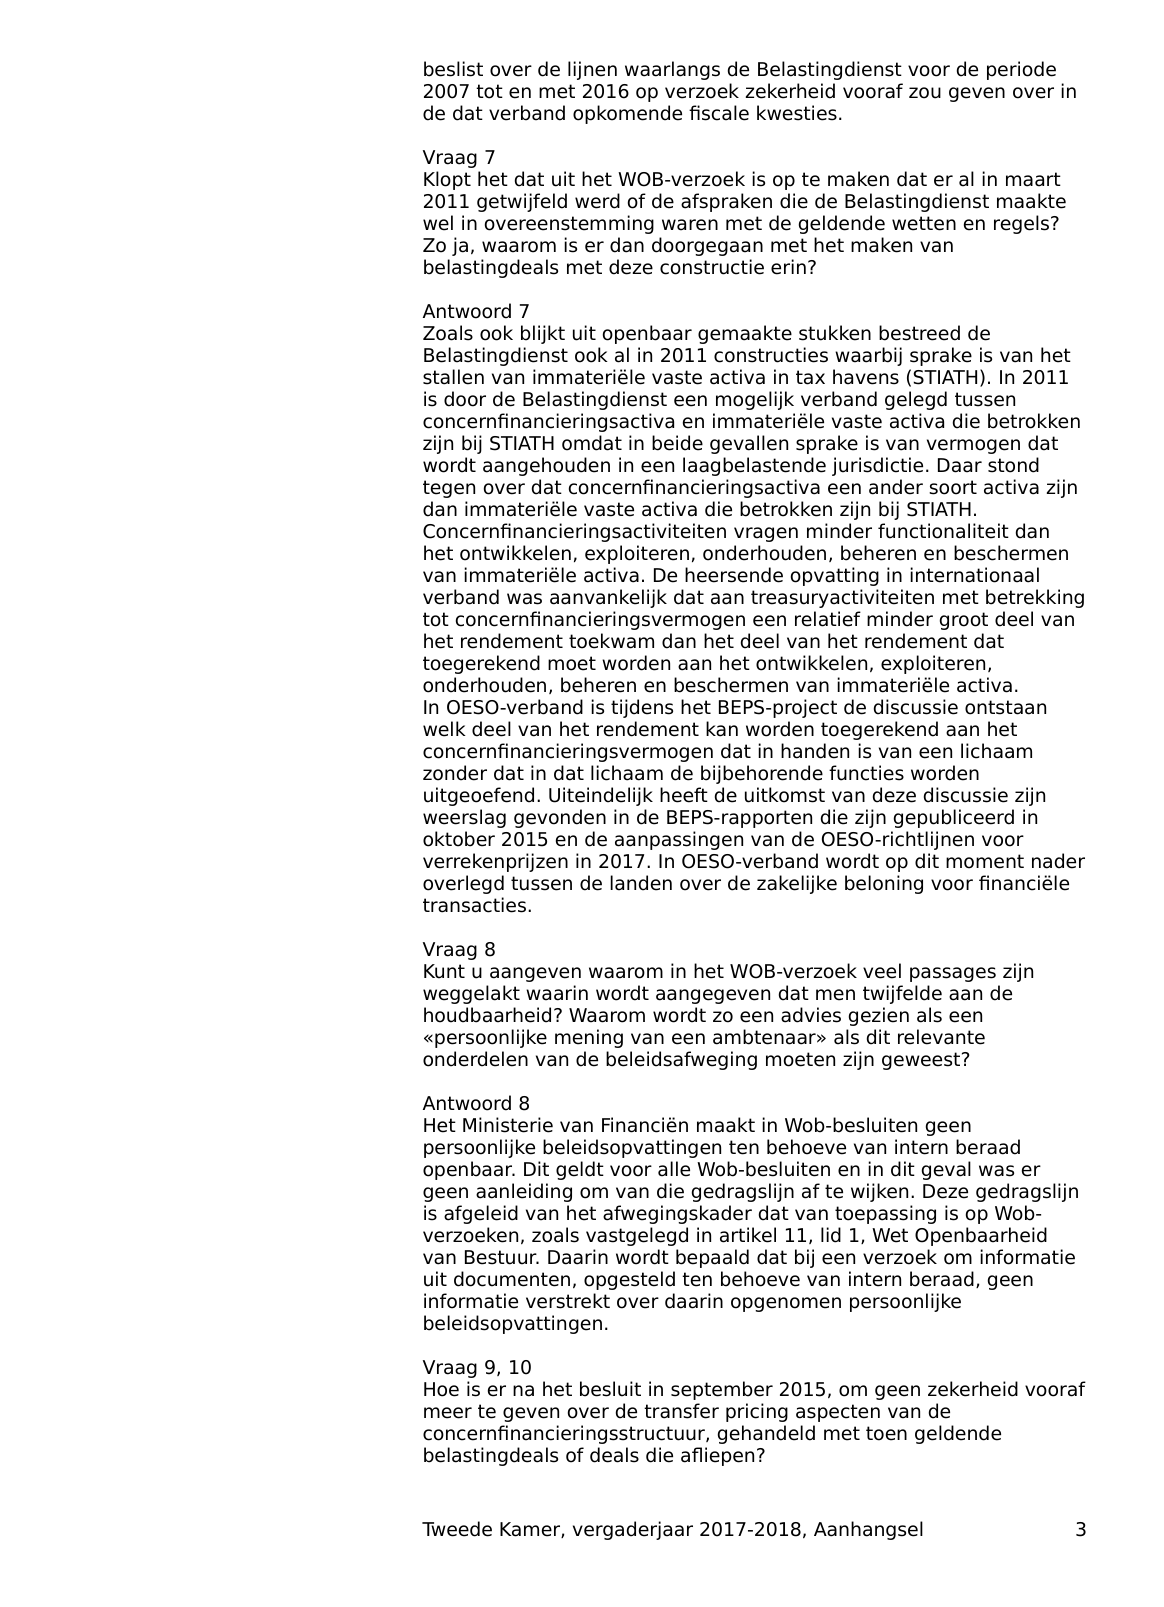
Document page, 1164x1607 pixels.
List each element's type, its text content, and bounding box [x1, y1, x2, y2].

text Antwoord 8 [422, 1093, 1087, 1115]
text In OESO-verband is tijdens het BEPS-project de discussie ontstaan welk deel van het rendement kan worden toegerekend aan het concernfinancieringsvermogen dat in handen is van een lichaam zonder dat in dat lichaam de bijbehorende functies worden uitgeoefend. Uiteindelijk heeft de uitkomst van deze discussie zijn weerslag gevonden in de BEPS-rapporten die zijn gepubliceerd in oktober 2015 en de aanpassingen van de OESO-richtlijnen voor verrekenprijzen in 2017. In OESO-verband wordt op dit moment nader overlegd tussen de landen over de zakelijke beloning voor financiële transacties. [422, 697, 1087, 917]
text Vraag 7 [422, 147, 1087, 169]
text Vraag 9, 10 [422, 1357, 1087, 1379]
text Klopt het dat uit het WOB-verzoek is op te maken dat er al in maart 2011 getwijfeld werd of de afspraken die de Belastingdienst maakte wel in overeenstemming waren met de geldende wetten en regels? Zo ja, waarom is er dan doorgegaan met het maken van belastingdeals met deze constructie erin? [422, 169, 1087, 279]
text Antwoord 7 [422, 301, 1087, 323]
text Kunt u aangeven waarom in het WOB-verzoek veel passages zijn weggelakt waarin wordt aangegeven dat men twijfelde aan de houdbaarheid? Waarom wordt zo een advies gezien als een «persoonlijke mening van een ambtenaar» als dit relevante onderdelen van de beleidsafweging moeten zijn geweest? [422, 961, 1087, 1071]
text Zoals ook blijkt uit openbaar gemaakte stukken bestreed de Belastingdienst ook al in 2011 constructies waarbij sprake is van het stallen van immateriële vaste activa in tax havens (STIATH). In 2011 is door de Belastingdienst een mogelijk verband gelegd tussen concernfinancieringsactiva en immateriële vaste activa die betrokken zijn bij STIATH omdat in beide gevallen sprake is van vermogen dat wordt aangehouden in een laagbelastende jurisdictie. Daar stond tegen over dat concernfinancieringsactiva een ander soort activa zijn dan immateriële vaste activa die betrokken zijn bij STIATH. Concernfinancieringsactiviteiten vragen minder functionaliteit dan het ontwikkelen, exploiteren, onderhouden, beheren en beschermen van immateriële activa. De heersende opvatting in internationaal verband was aanvankelijk dat aan treasuryactiviteiten met betrekking tot concernfinancieringsvermogen een relatief minder groot deel van het rendement toekwam dan het deel van het rendement dat toegerekend moet worden aan het ontwikkelen, exploiteren, onderhouden, beheren en beschermen van immateriële activa. [422, 323, 1087, 697]
text Hoe is er na het besluit in september 2015, om geen zekerheid vooraf meer te geven over de transfer pricing aspecten van de concernfinancieringsstructuur, gehandeld met toen geldende belastingdeals of deals die afliepen? [422, 1379, 1087, 1467]
text Vraag 8 [422, 939, 1087, 961]
text Het Ministerie van Financiën maakt in Wob-besluiten geen persoonlijke beleidsopvattingen ten behoeve van intern beraad openbaar. Dit geldt voor alle Wob-besluiten en in dit geval was er geen aanleiding om van die gedragslijn af te wijken. Deze gedragslijn is afgeleid van het afwegingskader dat van toepassing is op Wob-verzoeken, zoals vastgelegd in artikel 11, lid 1, Wet Openbaarheid van Bestuur. Daarin wordt bepaald dat bij een verzoek om informatie uit documenten, opgesteld ten behoeve van intern beraad, geen informatie verstrekt over daarin opgenomen persoonlijke beleidsopvattingen. [422, 1115, 1087, 1335]
text beslist over de lijnen waarlangs de Belastingdienst voor de periode 2007 tot en met 2016 op verzoek zekerheid vooraf zou geven over in de dat verband opkomende fiscale kwesties. [422, 59, 1087, 125]
